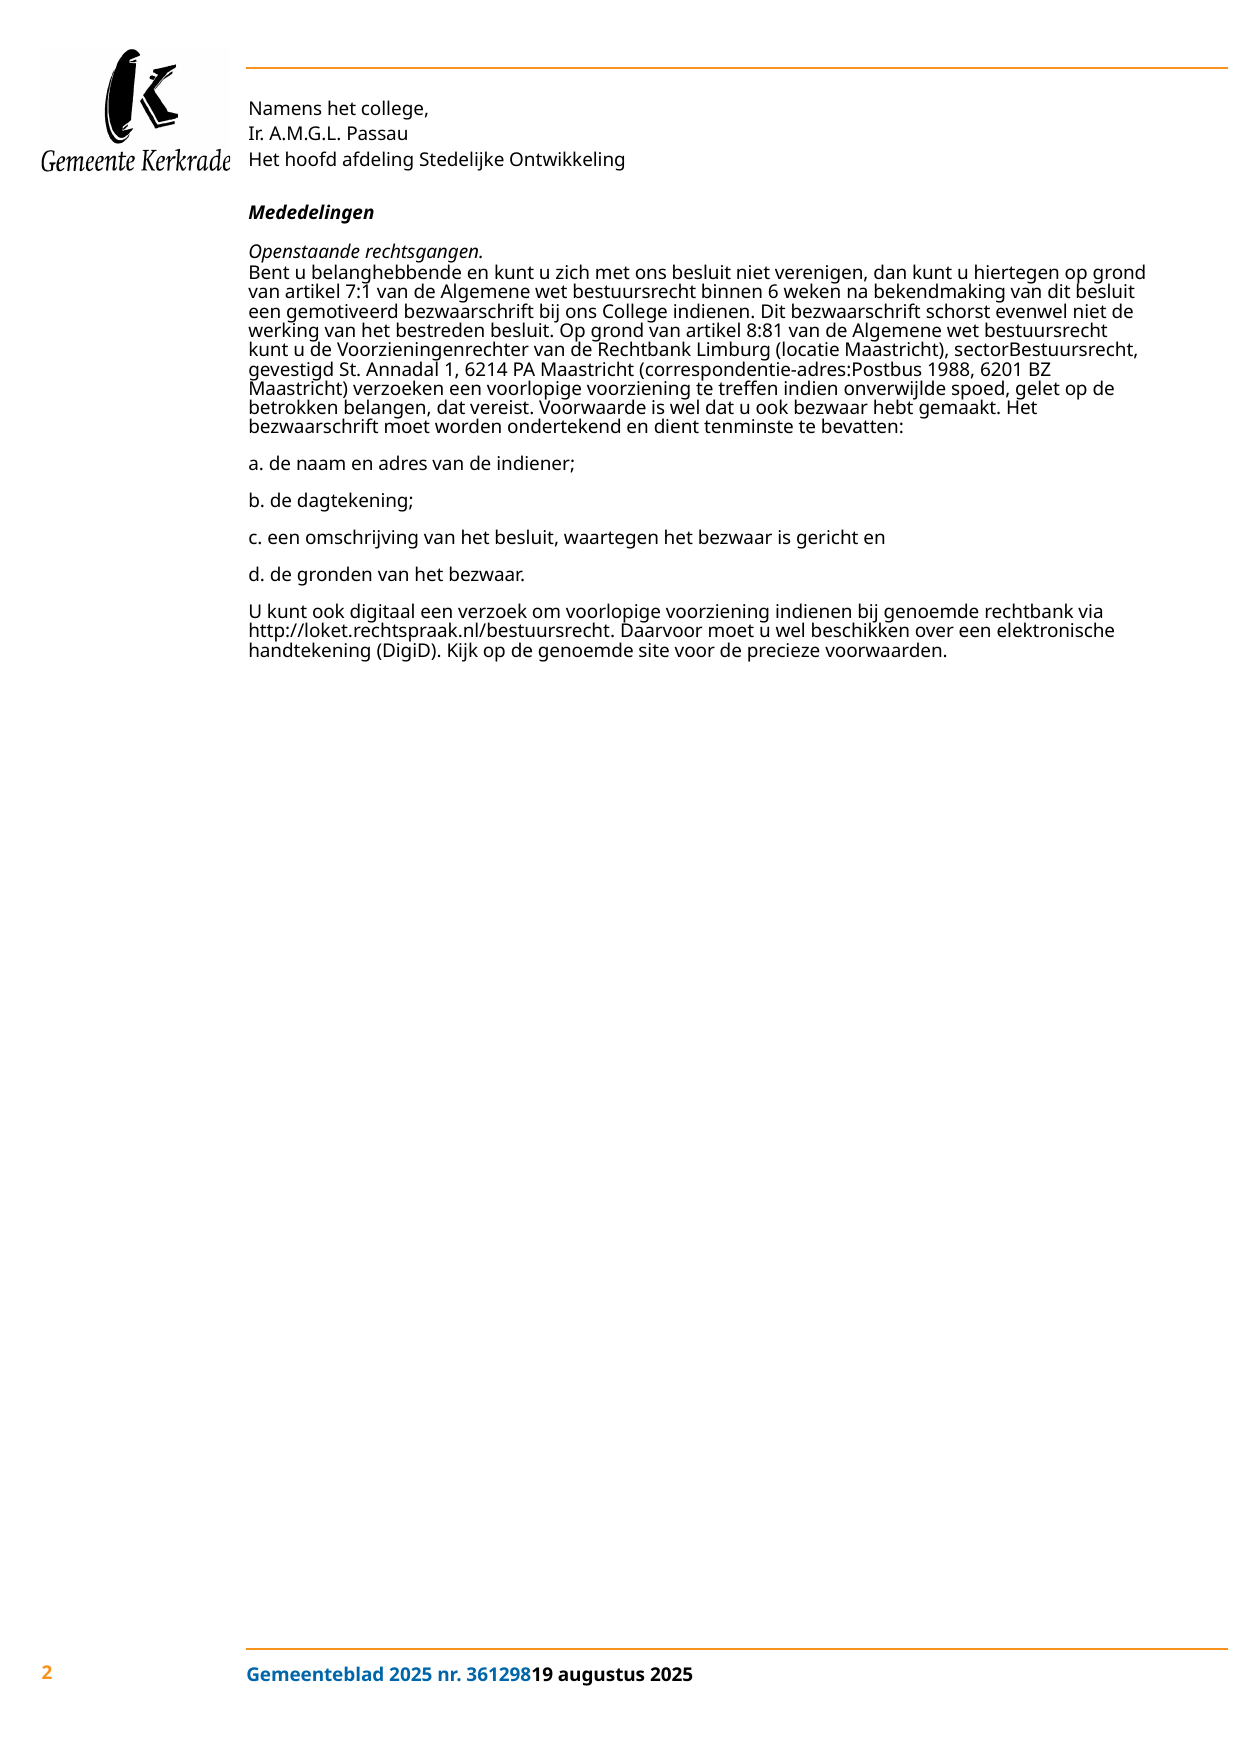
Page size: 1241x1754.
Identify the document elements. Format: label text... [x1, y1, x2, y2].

text Ir. A.M.G.L. Passau [248, 121, 1152, 146]
text Openstaande rechtsgangen. [248, 238, 1152, 264]
text Namens het college, [248, 95, 1152, 121]
text c. een omschrijving van het besluit, waartegen het bezwaar is gericht en [248, 529, 1152, 548]
text a. de naam en adres van de indiener; [248, 455, 1152, 474]
text U kunt ook digitaal een verzoek om voorlopige voorziening indienen bij genoemde rechtbank via http://loket.rechtspraak.nl/bestuursrecht. Daarvoor moet u wel beschikken over een elektronische handtekening (DigiD). Kijk op de genoemde site voor de precieze voorwaarden. [248, 603, 1152, 661]
text Bent u belanghebbende en kunt u zich met ons besluit niet verenigen, dan kunt u hiertegen op grond van artikel 7:1 van de Algemene wet bestuursrecht binnen 6 weken na bekendmaking van dit besluit een gemotiveerd bezwaarschrift bij ons College indienen. Dit bezwaarschrift schorst evenwel niet de werking van het bestreden besluit. Op grond van artikel 8:81 van de Algemene wet bestuursrecht kunt u de Voorzieningenrechter van de Rechtbank Limburg (locatie Maastricht), sectorBestuursrecht, gevestigd St. Annadal 1, 6214 PA Maastricht (correspondentie-adres:Postbus 1988, 6201 BZ Maastricht) verzoeken een voorlopige voorziening te treffen indien onverwijlde spoed, gelet op de betrokken belangen, dat vereist. Voorwaarde is wel dat u ook bezwaar hebt gemaakt. Het bezwaarschrift moet worden ondertekend en dient tenminste te bevatten: [248, 264, 1152, 438]
text b. de dagtekening; [248, 492, 1152, 512]
text Mededelingen [248, 199, 1152, 225]
text d. de gronden van het bezwaar. [248, 566, 1152, 586]
picture [41, 47, 231, 172]
text Het hoofd afdeling Stedelijke Ontwikkeling [248, 146, 1152, 172]
